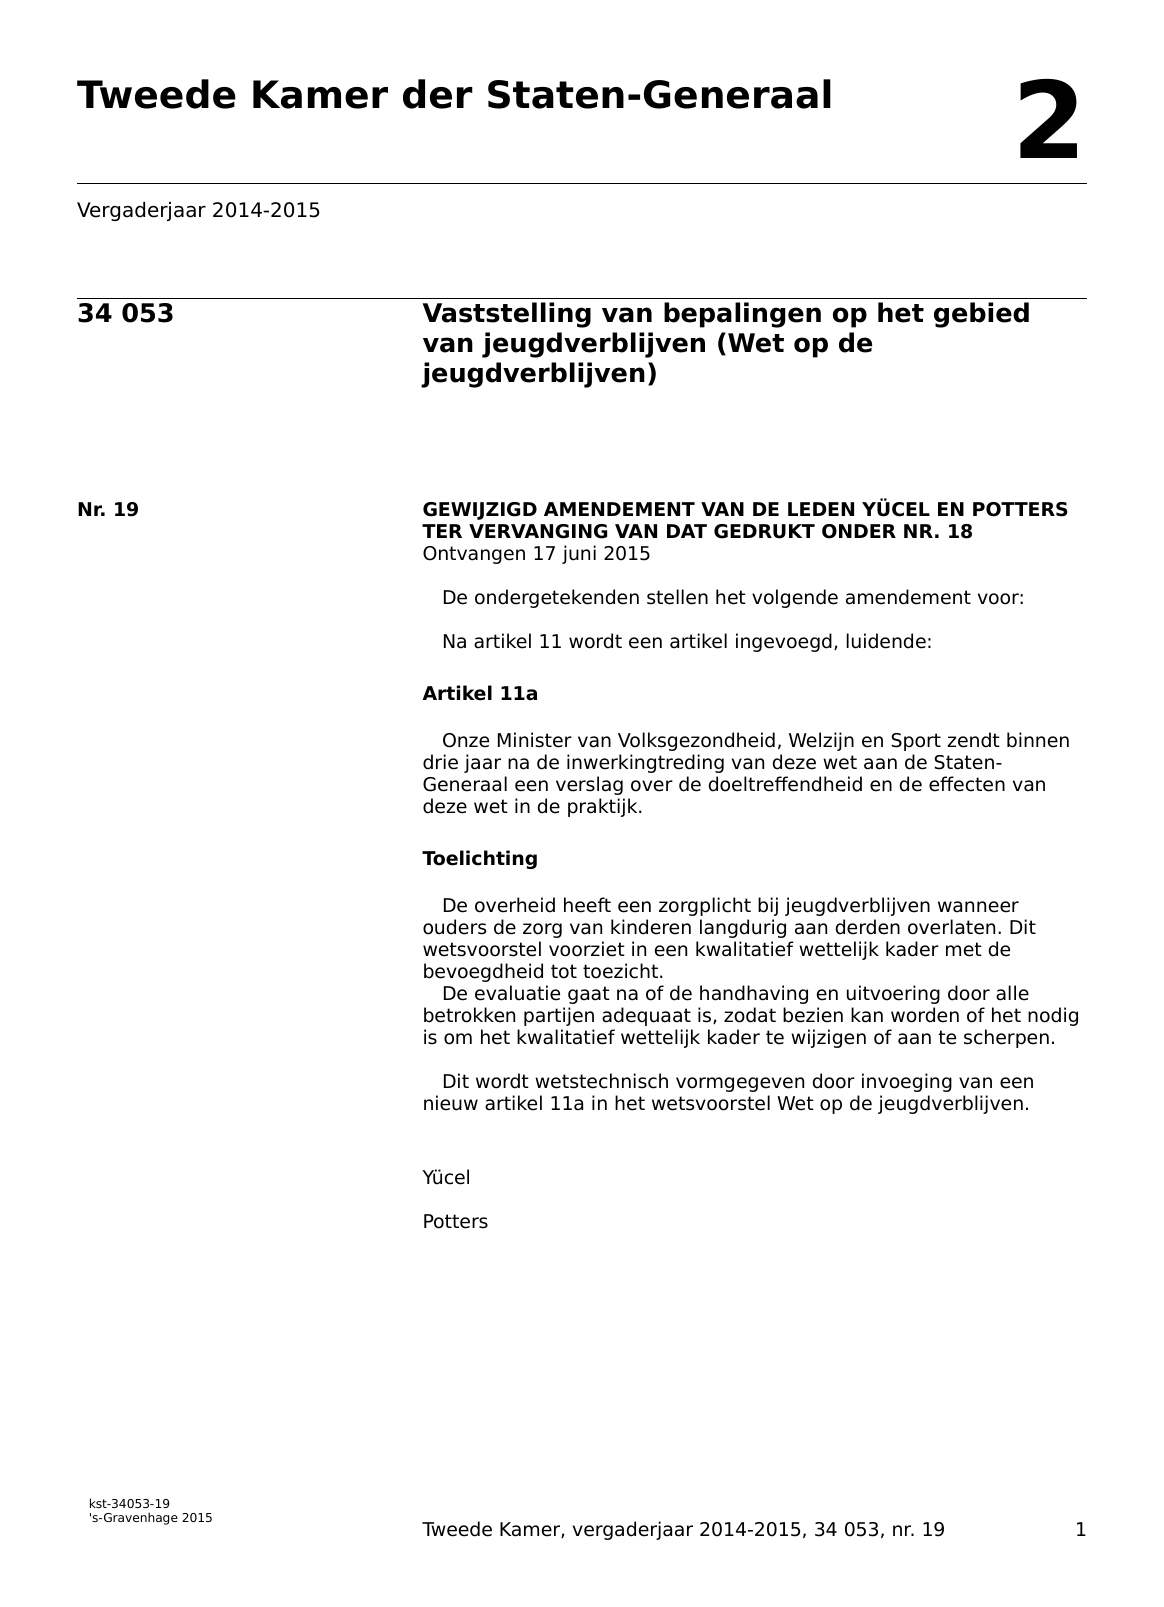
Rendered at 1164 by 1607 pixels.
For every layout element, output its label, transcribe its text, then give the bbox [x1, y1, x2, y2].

subtitle Artikel 11a [422, 683, 1087, 705]
table_cell Vergaderjaar 2014-2015 [77, 184, 1087, 298]
text 's-Gravenhage 2015 [88, 1511, 323, 1525]
text De overheid heeft een zorgplicht bij jeugdverblijven wanneer ouders de zorg van kinderen langdurig aan derden overlaten. Dit wetsvoorstel voorziet in een kwalitatief wettelijk kader met de bevoegdheid tot toezicht. [422, 895, 1087, 983]
text Na artikel 11 wordt een artikel ingevoegd, luidende: [422, 631, 1087, 653]
subtitle Toelichting [422, 848, 1087, 870]
text kst-34053-19 [88, 1497, 323, 1511]
subtitle Nr. 19 GEWIJZIGD AMENDEMENT VAN DE LEDEN YÜCEL EN POTTERS TER VERVANGING VAN DAT GEDRUKT ONDER NR. 18 [77, 499, 1087, 543]
table_header Tweede Kamer der Staten-Generaal [77, 59, 886, 183]
text Ontvangen 17 juni 2015 [422, 543, 1087, 565]
text Yücel Potters [422, 1145, 1087, 1233]
table_header 2 [886, 59, 1087, 183]
subtitle 34 053 Vaststelling van bepalingen op het gebied van jeugdverblijven (Wet op de jeugdverblijven) [77, 299, 1087, 388]
text Dit wordt wetstechnisch vormgegeven door invoeging van een nieuw artikel 11a in het wetsvoorstel Wet op de jeugdverblijven. [422, 1071, 1087, 1115]
text De ondergetekenden stellen het volgende amendement voor: [422, 587, 1087, 609]
text De evaluatie gaat na of de handhaving en uitvoering door alle betrokken partijen adequaat is, zodat bezien kan worden of het nodig is om het kwalitatief wettelijk kader te wijzigen of aan te scherpen. [422, 983, 1087, 1049]
text Onze Minister van Volksgezondheid, Welzijn en Sport zendt binnen drie jaar na de inwerkingtreding van deze wet aan de Staten-Generaal een verslag over de doeltreffendheid en de effecten van deze wet in de praktijk. [422, 730, 1087, 818]
